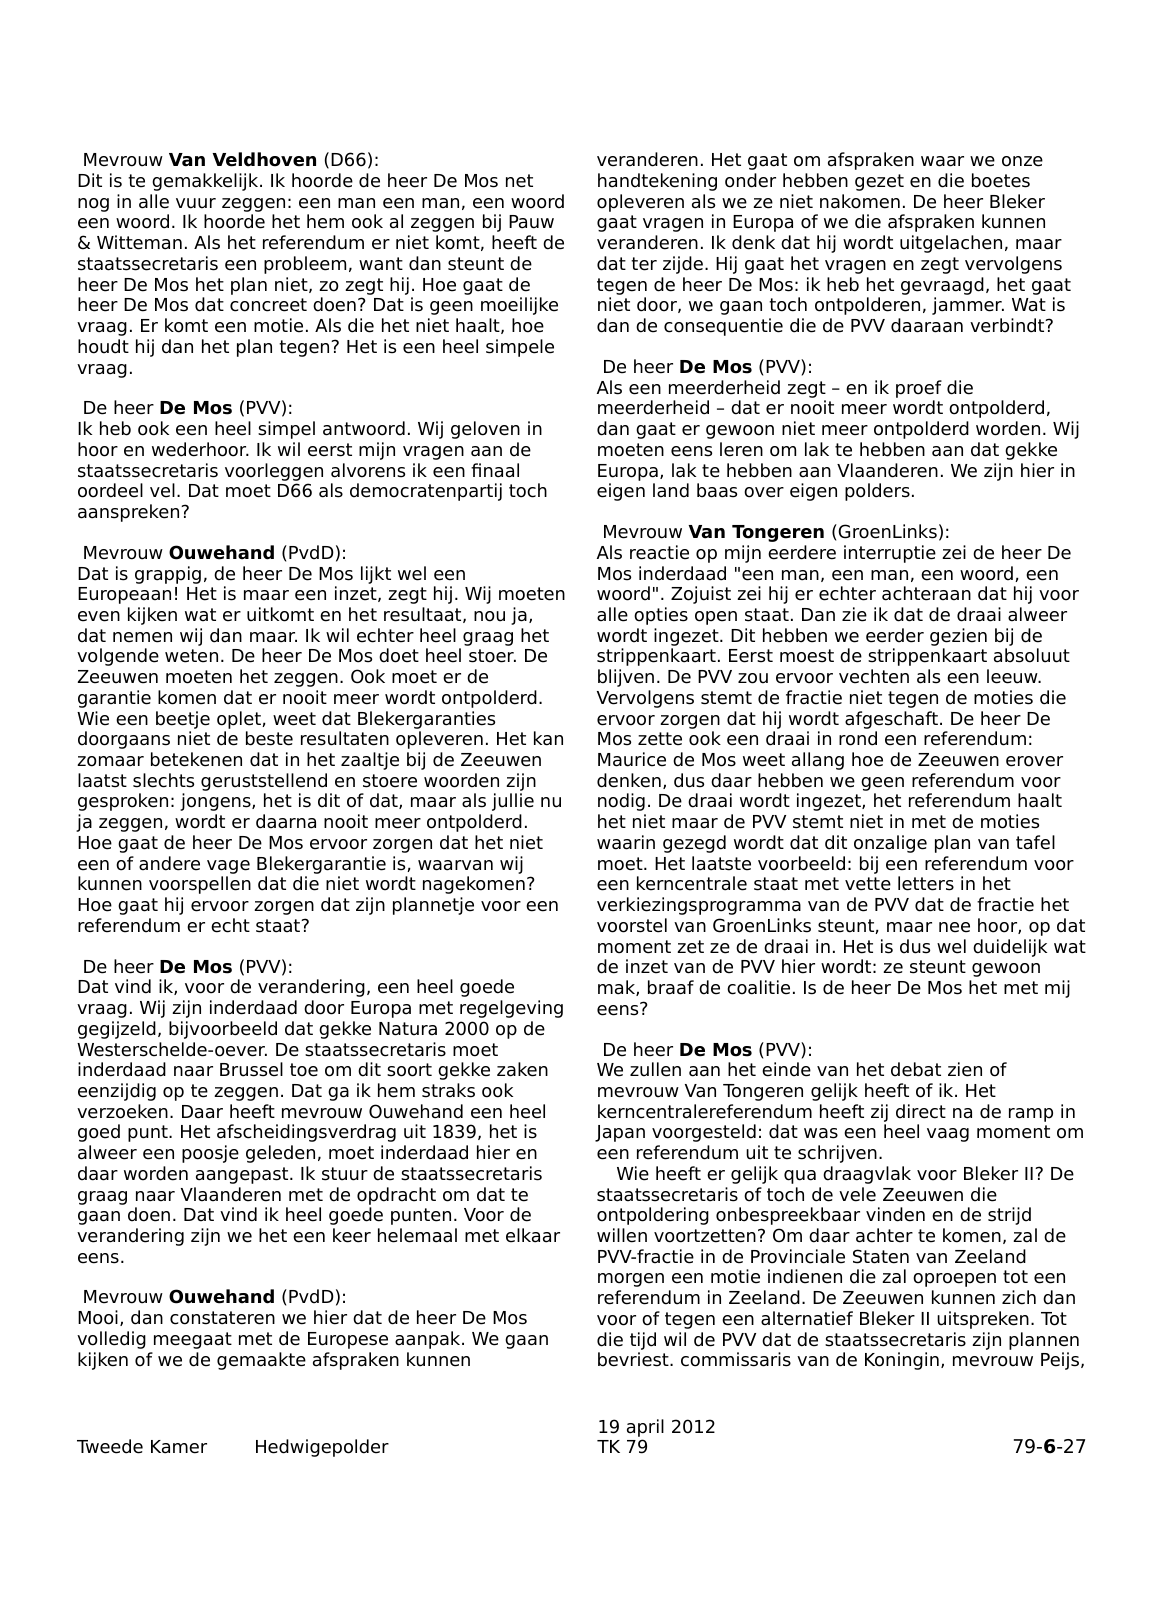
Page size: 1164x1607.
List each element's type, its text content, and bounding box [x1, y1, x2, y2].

text Mevrouw Ouwehand (PvdD): [77, 1287, 567, 1308]
text Mooi, dan constateren we hier dat de heer De Mos volledig meegaat met de Europese aanpak. We gaan kijken of we de gemaakte afspraken kunnen [77, 1308, 567, 1370]
text Dat vind ik, voor de verandering, een heel goede vraag. Wij zijn inderdaad door Europa met regelgeving gegijzeld, bijvoorbeeld dat gekke Natura 2000 op de Westerschelde-oever. De staatssecretaris moet inderdaad naar Brussel toe om dit soort gekke zaken eenzijdig op te zeggen. Dat ga ik hem straks ook verzoeken. Daar heeft mevrouw Ouwehand een heel goed punt. Het afscheidingsverdrag uit 1839, het is alweer een poosje geleden, moet inderdaad hier en daar worden aangepast. Ik stuur de staatssecretaris graag naar Vlaanderen met de opdracht om dat te gaan doen. Dat vind ik heel goede punten. Voor de verandering zijn we het een keer helemaal met elkaar eens. [77, 977, 567, 1267]
text We zullen aan het einde van het debat zien of mevrouw Van Tongeren gelijk heeft of ik. Het kerncentralereferendum heeft zij direct na de ramp in Japan voorgesteld: dat was een heel vaag moment om een referendum uit te schrijven. [596, 1060, 1087, 1164]
text De heer De Mos (PVV): [77, 398, 567, 419]
text Mevrouw Ouwehand (PvdD): [77, 543, 567, 563]
text Als een meerderheid zegt – en ik proef die meerderheid – dat er nooit meer wordt ontpolderd, dan gaat er gewoon niet meer ontpolderd worden. Wij moeten eens leren om lak te hebben aan dat gekke Europa, lak te hebben aan Vlaanderen. We zijn hier in eigen land baas over eigen polders. [596, 377, 1087, 502]
text Als reactie op mijn eerdere interruptie zei de heer De Mos inderdaad "een man, een man, een woord, een woord". Zojuist zei hij er echter achteraan dat hij voor alle opties open staat. Dan zie ik dat de draai alweer wordt ingezet. Dit hebben we eerder gezien bij de strippenkaart. Eerst moest de strippenkaart absoluut blijven. De PVV zou ervoor vechten als een leeuw. Vervolgens stemt de fractie niet tegen de moties die ervoor zorgen dat hij wordt afgeschaft. De heer De Mos zette ook een draai in rond een referendum: Maurice de Mos weet allang hoe de Zeeuwen erover denken, dus daar hebben we geen referendum voor nodig. De draai wordt ingezet, het referendum haalt het niet maar de PVV stemt niet in met de moties waarin gezegd wordt dat dit onzalige plan van tafel moet. Het laatste voorbeeld: bij een referendum voor een kerncentrale staat met vette letters in het verkiezingsprogramma van de PVV dat de fractie het voorstel van GroenLinks steunt, maar nee hoor, op dat moment zet ze de draai in. Het is dus wel duidelijk wat de inzet van de PVV hier wordt: ze steunt gewoon mak, braaf de coalitie. Is de heer De Mos het met mij eens? [596, 543, 1087, 1019]
text Mevrouw Van Veldhoven (D66): [77, 150, 567, 171]
text Dit is te gemakkelijk. Ik hoorde de heer De Mos net nog in alle vuur zeggen: een man een man, een woord een woord. Ik hoorde het hem ook al zeggen bij Pauw & Witteman. Als het referendum er niet komt, heeft de staatssecretaris een probleem, want dan steunt de heer De Mos het plan niet, zo zegt hij. Hoe gaat de heer De Mos dat concreet doen? Dat is geen moeilijke vraag. Er komt een motie. Als die het niet haalt, hoe houdt hij dan het plan tegen? Het is een heel simpele vraag. [77, 171, 567, 378]
text De heer De Mos (PVV): [596, 1039, 1087, 1060]
text De heer De Mos (PVV): [77, 956, 567, 977]
text De heer De Mos (PVV): [596, 357, 1087, 377]
text Ik heb ook een heel simpel antwoord. Wij geloven in hoor en wederhoor. Ik wil eerst mijn vragen aan de staatssecretaris voorleggen alvorens ik een finaal oordeel vel. Dat moet D66 als democratenpartij toch aanspreken? [77, 419, 567, 523]
text Mevrouw Van Tongeren (GroenLinks): [596, 522, 1087, 543]
text Dat is grappig, de heer De Mos lijkt wel een Europeaan! Het is maar een inzet, zegt hij. Wij moeten even kijken wat er uitkomt en het resultaat, nou ja, dat nemen wij dan maar. Ik wil echter heel graag het volgende weten. De heer De Mos doet heel stoer. De Zeeuwen moeten het zeggen. Ook moet er de garantie komen dat er nooit meer wordt ontpolderd. Wie een beetje oplet, weet dat Blekergaranties doorgaans niet de beste resultaten opleveren. Het kan zomaar betekenen dat in het zaaltje bij de Zeeuwen laatst slechts geruststellend en stoere woorden zijn gesproken: jongens, het is dit of dat, maar als jullie nu ja zeggen, wordt er daarna nooit meer ontpolderd. Hoe gaat de heer De Mos ervoor zorgen dat het niet een of andere vage Blekergarantie is, waarvan wij kunnen voorspellen dat die niet wordt nagekomen? Hoe gaat hij ervoor zorgen dat zijn plannetje voor een referendum er echt staat? [77, 563, 567, 936]
text Wie heeft er gelijk qua draagvlak voor Bleker II? De staatssecretaris of toch de vele Zeeuwen die ontpoldering onbespreekbaar vinden en de strijd willen voortzetten? Om daar achter te komen, zal de PVV-fractie in de Provinciale Staten van Zeeland morgen een motie indienen die zal oproepen tot een referendum in Zeeland. De Zeeuwen kunnen zich dan voor of tegen een alternatief Bleker II uitspreken. Tot die tijd wil de PVV dat de staatssecretaris zijn plannen bevriest. commissaris van de Koningin, mevrouw Peijs, [596, 1164, 1087, 1371]
text veranderen. Het gaat om afspraken waar we onze handtekening onder hebben gezet en die boetes opleveren als we ze niet nakomen. De heer Bleker gaat vragen in Europa of we die afspraken kunnen veranderen. Ik denk dat hij wordt uitgelachen, maar dat ter zijde. Hij gaat het vragen en zegt vervolgens tegen de heer De Mos: ik heb het gevraagd, het gaat niet door, we gaan toch ontpolderen, jammer. Wat is dan de consequentie die de PVV daaraan verbindt? [596, 150, 1087, 337]
